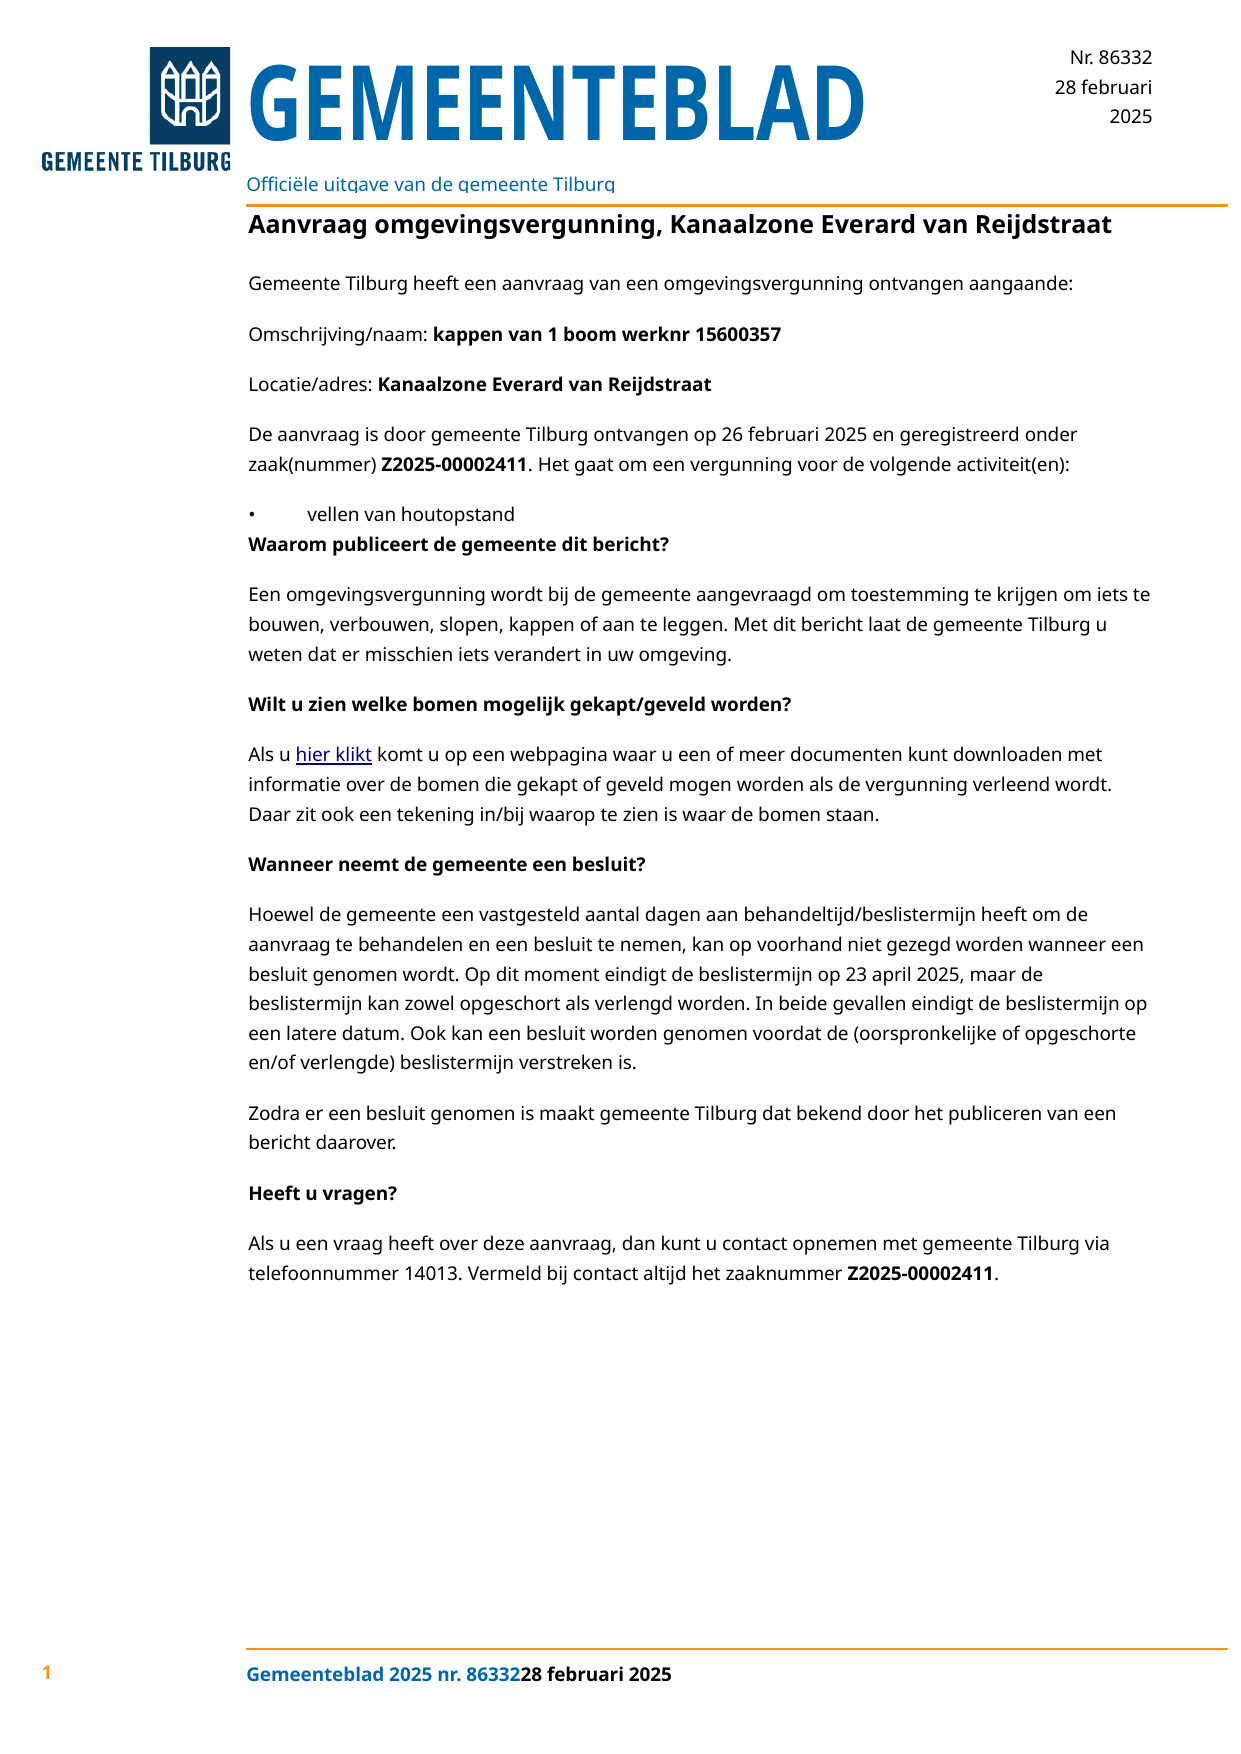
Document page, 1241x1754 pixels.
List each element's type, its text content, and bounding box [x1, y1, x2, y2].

text Wanneer neemt de gemeente een besluit? [248, 851, 1152, 877]
picture [41, 47, 231, 172]
text Als u een vraag heeft over deze aanvraag, dan kunt u contact opnemen met gemeente Tilburg via telefoonnummer 14013. Vermeld bij contact altijd het zaaknummer Z2025-00002411. [248, 1230, 1152, 1286]
text Wilt u zien welke bomen mogelijk gekapt/geveld worden? [248, 691, 1152, 717]
text Zodra er een besluit genomen is maakt gemeente Tilburg dat bekend door het publiceren van een bericht daarover. [248, 1100, 1152, 1155]
text Locatie/adres: Kanaalzone Everard van Reijdstraat [248, 371, 1152, 397]
text Omschrijving/naam: kappen van 1 boom werknr 15600357 [248, 321, 1152, 346]
text Aanvraag omgevingsvergunning, Kanaalzone Everard van Reijdstraat [248, 207, 1152, 241]
text Heeft u vragen? [248, 1180, 1152, 1206]
list vellen van houtopstand [248, 502, 1152, 527]
text De aanvraag is door gemeente Tilburg ontvangen op 26 februari 2025 en geregistreerd onder zaak(nummer) Z2025-00002411. Het gaat om een vergunning voor de volgende activiteit(en): [248, 422, 1152, 477]
text Een omgevingsvergunning wordt bij de gemeente aangevraagd om toestemming te krijgen om iets te bouwen, verbouwen, slopen, kappen of aan te leggen. Met dit bericht laat de gemeente Tilburg u weten dat er misschien iets verandert in uw omgeving. [248, 582, 1152, 666]
text Gemeente Tilburg heeft een aanvraag van een omgevingsvergunning ontvangen aangaande: [248, 270, 1152, 296]
text Hoewel de gemeente een vastgesteld aantal dagen aan behandeltijd/beslistermijn heeft om de aanvraag te behandelen en een besluit te nemen, kan op voorhand niet gezegd worden wanneer een besluit genomen wordt. Op dit moment eindigt de beslistermijn op 23 april 2025, maar de beslistermijn kan zowel opgeschort als verlengd worden. In beide gevallen eindigt de beslistermijn op een latere datum. Ook kan een besluit worden genomen voordat de (oorspronkelijke of opgeschorte en/of verlengde) beslistermijn verstreken is. [248, 902, 1152, 1075]
text Als u hier klikt komt u op een webpagina waar u een of meer documenten kunt downloaden met informatie over de bomen die gekapt of geveld mogen worden als de vergunning verleend wordt. Daar zit ook een tekening in/bij waarop te zien is waar de bomen staan. [248, 742, 1152, 826]
text Waarom publiceert de gemeente dit bericht? [248, 531, 1152, 557]
